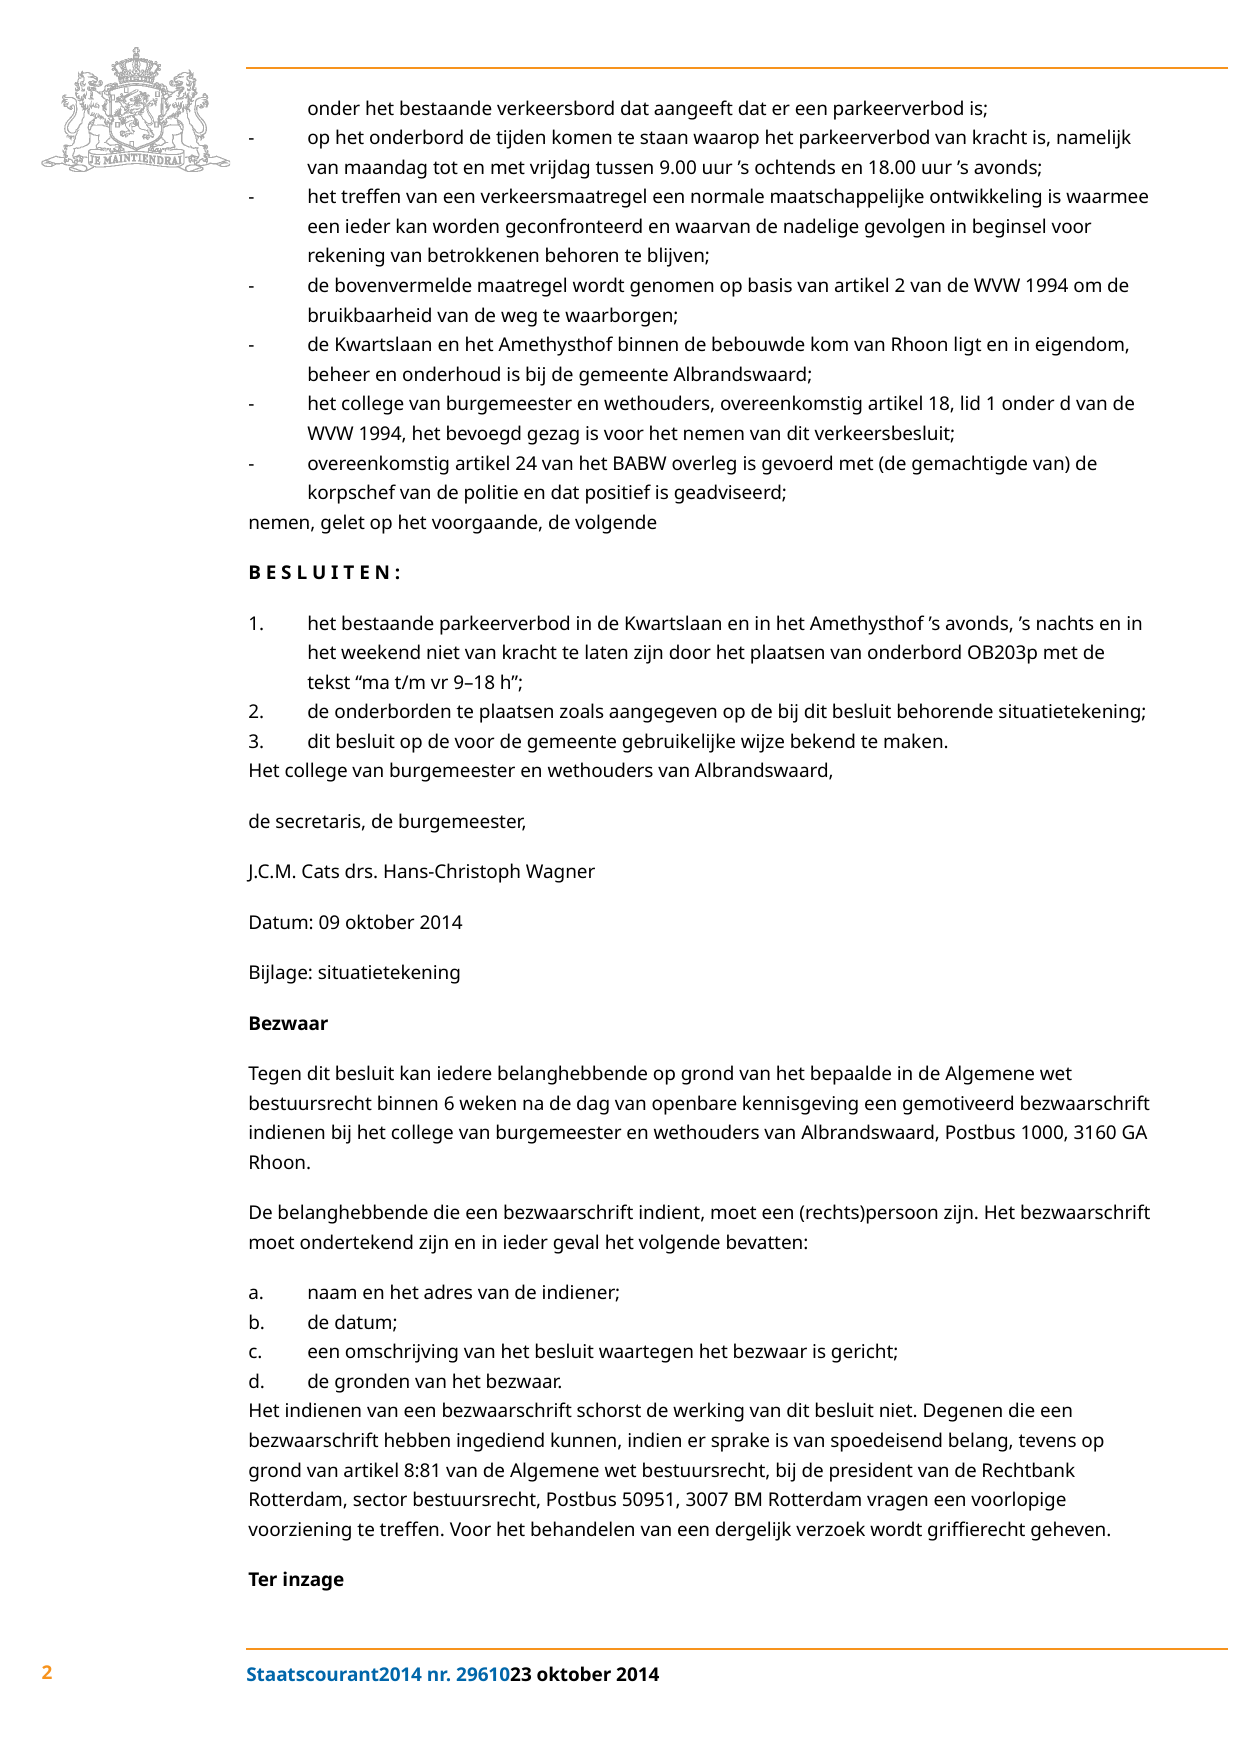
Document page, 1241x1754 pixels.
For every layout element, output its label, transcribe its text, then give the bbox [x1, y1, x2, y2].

text nemen, gelet op het voorgaande, de volgende [248, 509, 1152, 535]
text Bezwaar [248, 1010, 1152, 1036]
text de secretaris, de burgemeester, [248, 808, 1152, 834]
list de gronden van het bezwaar. [248, 1368, 1152, 1394]
text De belanghebbende die een bezwaarschrift indient, moet een (rechts)persoon zijn. Het bezwaarschrift moet ondertekend zijn en in ieder geval het volgende bevatten: [248, 1199, 1152, 1255]
list onder het bestaande verkeersbord dat aangeeft dat er een parkeerverbod is; [248, 95, 1152, 121]
list dit besluit op de voor de gemeente gebruikelijke wijze bekend te maken. [248, 728, 1152, 754]
list op het onderbord de tijden komen te staan waarop het parkeerverbod van kracht is, namelijk van maandag tot en met vrijdag tussen 9.00 uur ’s ochtends en 18.00 uur ’s avonds; [248, 124, 1152, 180]
list het treffen van een verkeersmaatregel een normale maatschappelijke ontwikkeling is waarmee een ieder kan worden geconfronteerd en waarvan de nadelige gevolgen in beginsel voor rekening van betrokkenen behoren te blijven; [248, 183, 1152, 268]
text B E S L U I T E N : [248, 559, 1152, 585]
list overeenkomstig artikel 24 van het BABW overleg is gevoerd met (de gemachtigde van) de korpschef van de politie en dat positief is geadviseerd; [248, 450, 1152, 505]
list de onderborden te plaatsen zoals aangegeven op de bij dit besluit behorende situatietekening; [248, 698, 1152, 724]
list de datum; [248, 1309, 1152, 1335]
list de Kwartslaan en het Amethysthof binnen de bebouwde kom van Rhoon ligt en in eigendom, beheer en onderhoud is bij de gemeente Albrandswaard; [248, 331, 1152, 387]
picture [41, 47, 231, 172]
text Tegen dit besluit kan iedere belanghebbende op grond van het bepaalde in de Algemene wet bestuursrecht binnen 6 weken na de dag van openbare kennisgeving een gemotiveerd bezwaarschrift indienen bij het college van burgemeester en wethouders van Albrandswaard, Postbus 1000, 3160 GA Rhoon. [248, 1060, 1152, 1175]
text Ter inzage [248, 1566, 1152, 1592]
list het college van burgemeester en wethouders, overeenkomstig artikel 18, lid 1 onder d van de WVW 1994, het bevoegd gezag is voor het nemen van dit verkeersbesluit; [248, 391, 1152, 446]
list de bovenvermelde maatregel wordt genomen op basis van artikel 2 van de WVW 1994 om de bruikbaarheid van de weg te waarborgen; [248, 272, 1152, 328]
text Het indienen van een bezwaarschrift schorst de werking van dit besluit niet. Degenen die een bezwaarschrift hebben ingediend kunnen, indien er sprake is van spoedeisend belang, tevens op grond van artikel 8:81 van de Algemene wet bestuursrecht, bij de president van de Rechtbank Rotterdam, sector bestuursrecht, Postbus 50951, 3007 BM Rotterdam vragen een voorlopige voorziening te treffen. Voor het behandelen van een dergelijk verzoek wordt griffierecht geheven. [248, 1398, 1152, 1542]
text Bijlage: situatietekening [248, 959, 1152, 985]
list het bestaande parkeerverbod in de Kwartslaan en in het Amethysthof ’s avonds, ’s nachts en in het weekend niet van kracht te laten zijn door het plaatsen van onderbord OB203p met de tekst “ma t/m vr 9–18 h”; [248, 610, 1152, 695]
list een omschrijving van het besluit waartegen het bezwaar is gericht; [248, 1338, 1152, 1364]
list naam en het adres van de indiener; [248, 1279, 1152, 1305]
text J.C.M. Cats drs. Hans-Christoph Wagner [248, 858, 1152, 884]
text Het college van burgemeester en wethouders van Albrandswaard, [248, 758, 1152, 783]
text Datum: 09 oktober 2014 [248, 909, 1152, 935]
